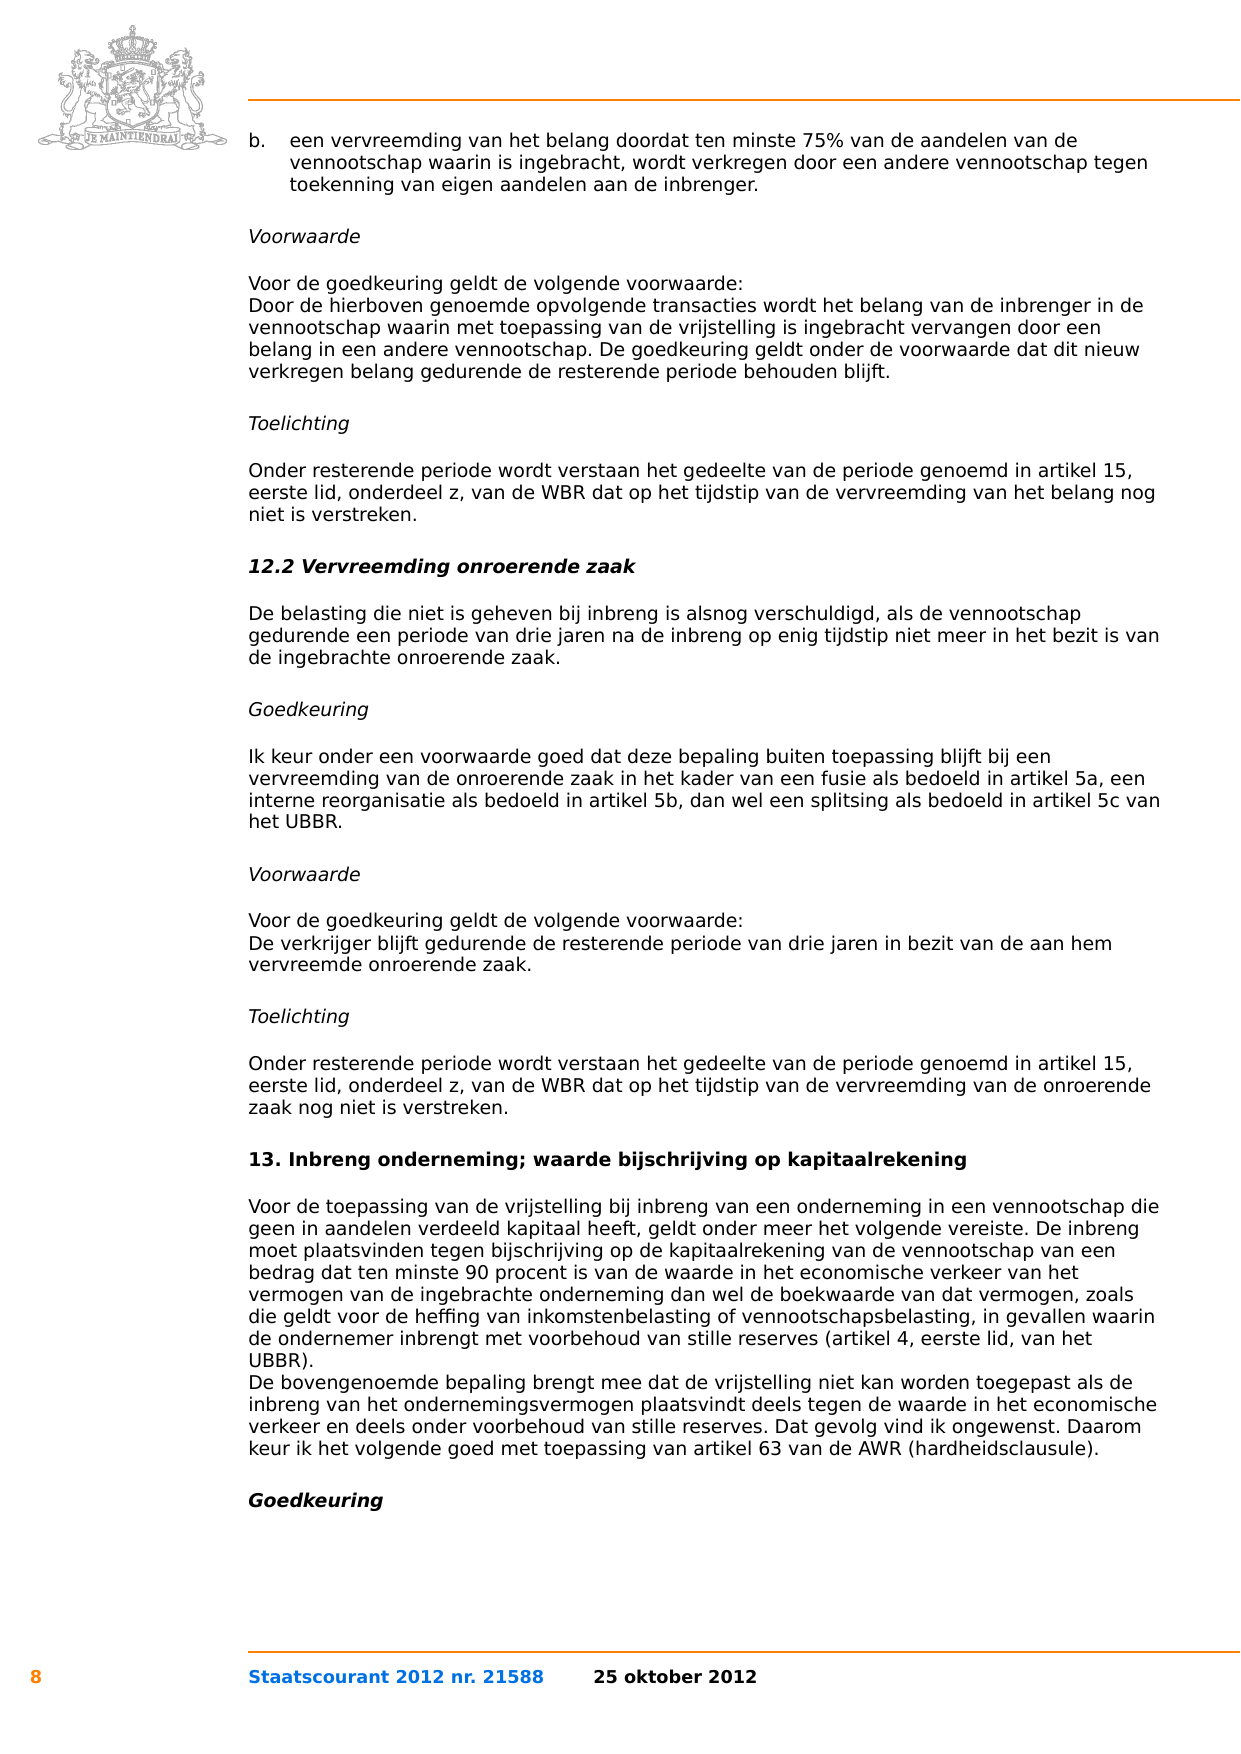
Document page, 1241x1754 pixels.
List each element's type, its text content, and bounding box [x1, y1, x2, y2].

text Door de hierboven genoemde opvolgende transacties wordt het belang van de inbrenger in de vennootschap waarin met toepassing van de vrijstelling is ingebracht vervangen door een belang in een andere vennootschap. De goedkeuring geldt onder de voorwaarde dat dit nieuw verkregen belang gedurende de resterende periode behouden blijft. [248, 295, 1163, 383]
subtitle Goedkeuring [248, 698, 1163, 721]
text b. een vervreemding van het belang doordat ten minste 75% van de aandelen van de vennootschap waarin is ingebracht, wordt verkregen door een andere vennootschap tegen toekenning van eigen aandelen aan de inbrenger. [248, 130, 1163, 196]
text Voor de goedkeuring geldt de volgende voorwaarde: [248, 273, 1163, 295]
text Voor de toepassing van de vrijstelling bij inbreng van een onderneming in een vennootschap die geen in aandelen verdeeld kapitaal heeft, geldt onder meer het volgende vereiste. De inbreng moet plaatsvinden tegen bijschrijving op de kapitaalrekening van de vennootschap van een bedrag dat ten minste 90 procent is van de waarde in het economische verkeer van het vermogen van de ingebrachte onderneming dan wel de boekwaarde van dat vermogen, zoals die geldt voor de heffing van inkomstenbelasting of vennootschapsbelasting, in gevallen waarin de ondernemer inbrengt met voorbehoud van stille reserves (artikel 4, eerste lid, van het UBBR). [248, 1196, 1163, 1372]
text Onder resterende periode wordt verstaan het gedeelte van de periode genoemd in artikel 15, eerste lid, onderdeel z, van de WBR dat op het tijdstip van de vervreemding van het belang nog niet is verstreken. [248, 460, 1163, 526]
text Onder resterende periode wordt verstaan het gedeelte van de periode genoemd in artikel 15, eerste lid, onderdeel z, van de WBR dat op het tijdstip van de vervreemding van de onroerende zaak nog niet is verstreken. [248, 1053, 1163, 1119]
subtitle Voorwaarde [248, 863, 1163, 885]
subtitle Goedkeuring [248, 1490, 1163, 1512]
subtitle Toelichting [248, 413, 1163, 435]
picture [38, 25, 227, 150]
text Ik keur onder een voorwaarde goed dat deze bepaling buiten toepassing blijft bij een vervreemding van de onroerende zaak in het kader van een fusie als bedoeld in artikel 5a, een interne reorganisatie als bedoeld in artikel 5b, dan wel een splitsing als bedoeld in artikel 5c van het UBBR. [248, 746, 1163, 833]
text De bovengenoemde bepaling brengt mee dat de vrijstelling niet kan worden toegepast als de inbreng van het ondernemingsvermogen plaatsvindt deels tegen de waarde in het economische verkeer en deels onder voorbehoud van stille reserves. Dat gevolg vind ik ongewenst. Daarom keur ik het volgende goed met toepassing van artikel 63 van de AWR (hardheidsclausule). [248, 1372, 1163, 1460]
subtitle 13. Inbreng onderneming; waarde bijschrijving op kapitaalrekening [248, 1149, 1163, 1171]
text De belasting die niet is geheven bij inbreng is alsnog verschuldigd, als de vennootschap gedurende een periode van drie jaren na de inbreng op enig tijdstip niet meer in het bezit is van de ingebrachte onroerende zaak. [248, 603, 1163, 668]
subtitle Toelichting [248, 1006, 1163, 1028]
text Voor de goedkeuring geldt de volgende voorwaarde: [248, 910, 1163, 932]
text De verkrijger blijft gedurende de resterende periode van drie jaren in bezit van de aan hem vervreemde onroerende zaak. [248, 932, 1163, 976]
subtitle Voorwaarde [248, 226, 1163, 248]
subtitle 12.2 Vervreemding onroerende zaak [248, 556, 1163, 578]
